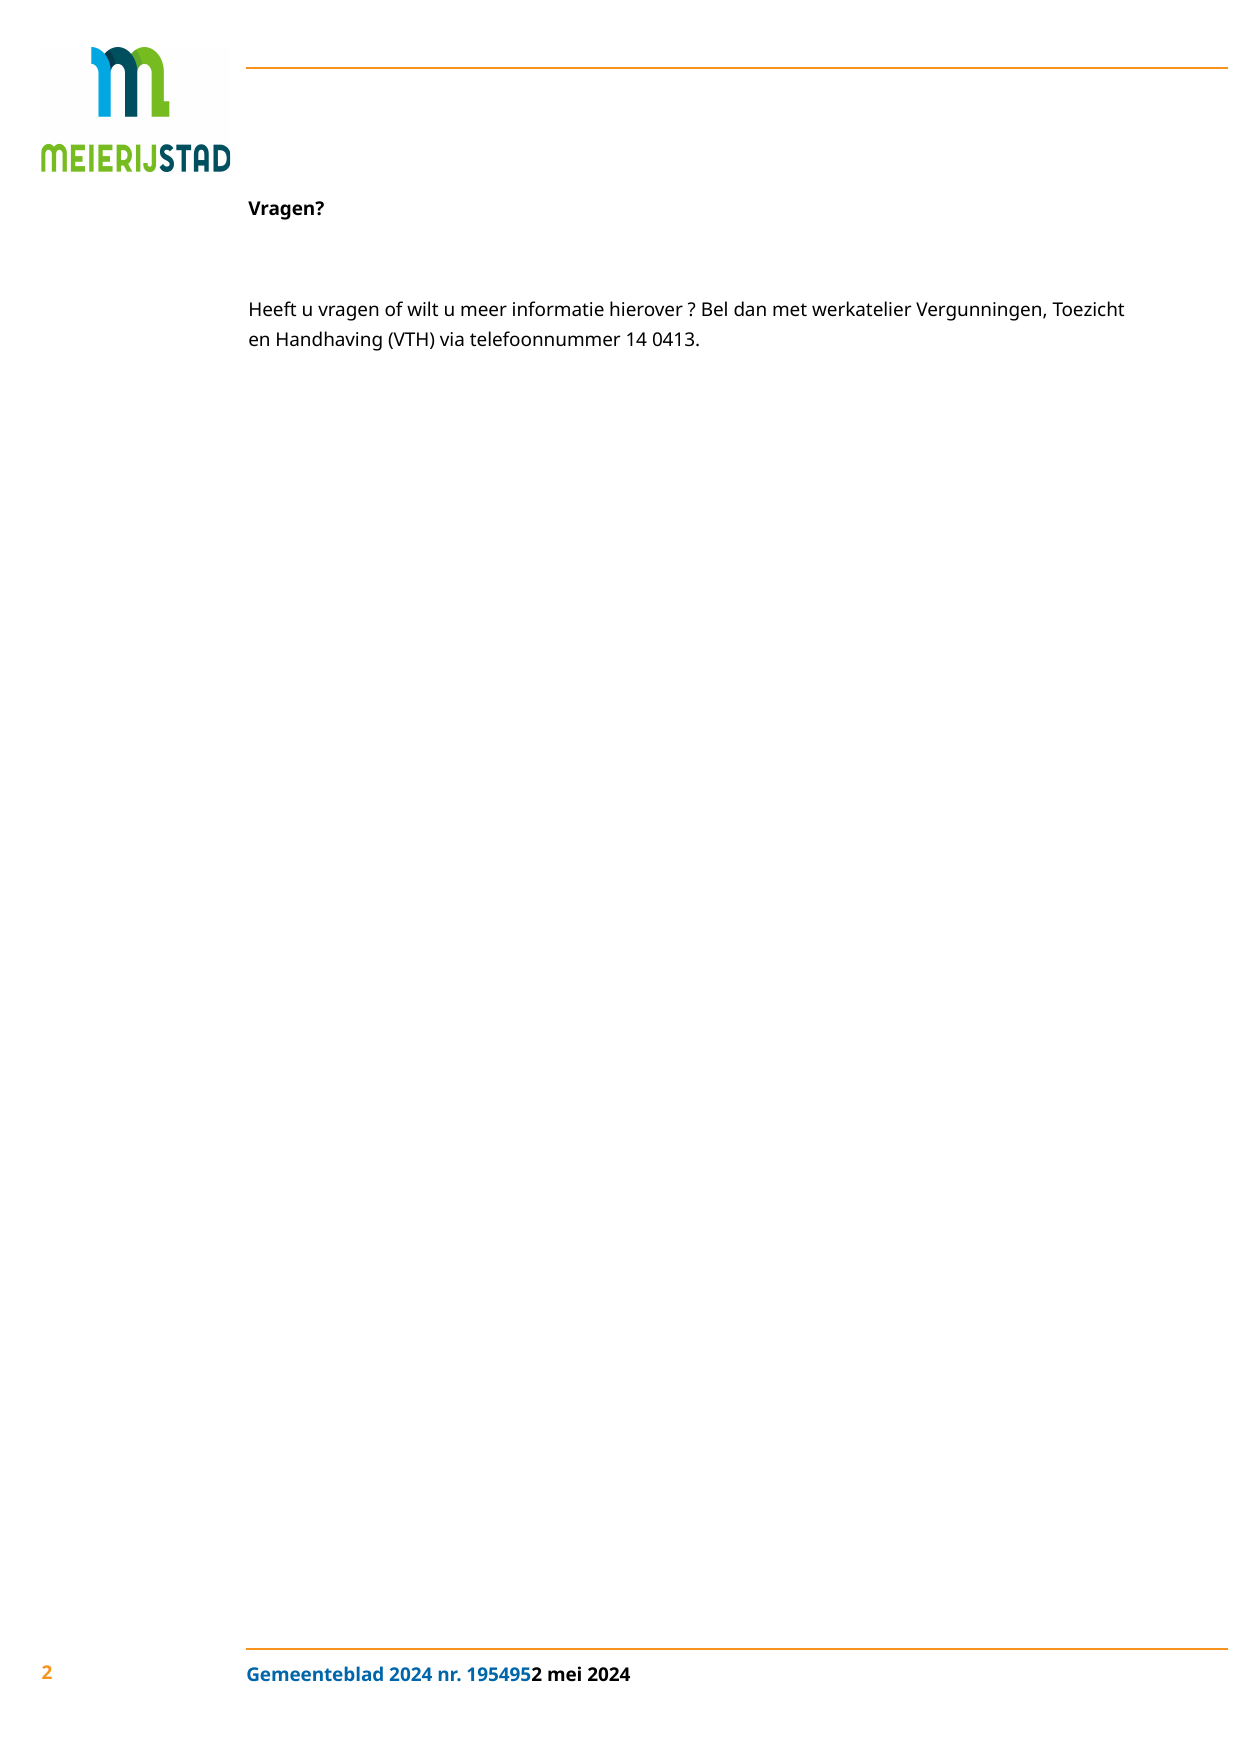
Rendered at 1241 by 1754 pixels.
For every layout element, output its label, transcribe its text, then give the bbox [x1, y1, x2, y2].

text Heeft u vragen of wilt u meer informatie hierover ? Bel dan met werkatelier Vergunningen, Toezicht en Handhaving (VTH) via telefoonnummer 14 0413. [248, 296, 1152, 352]
text Vragen? [248, 196, 1152, 221]
picture [41, 47, 231, 172]
